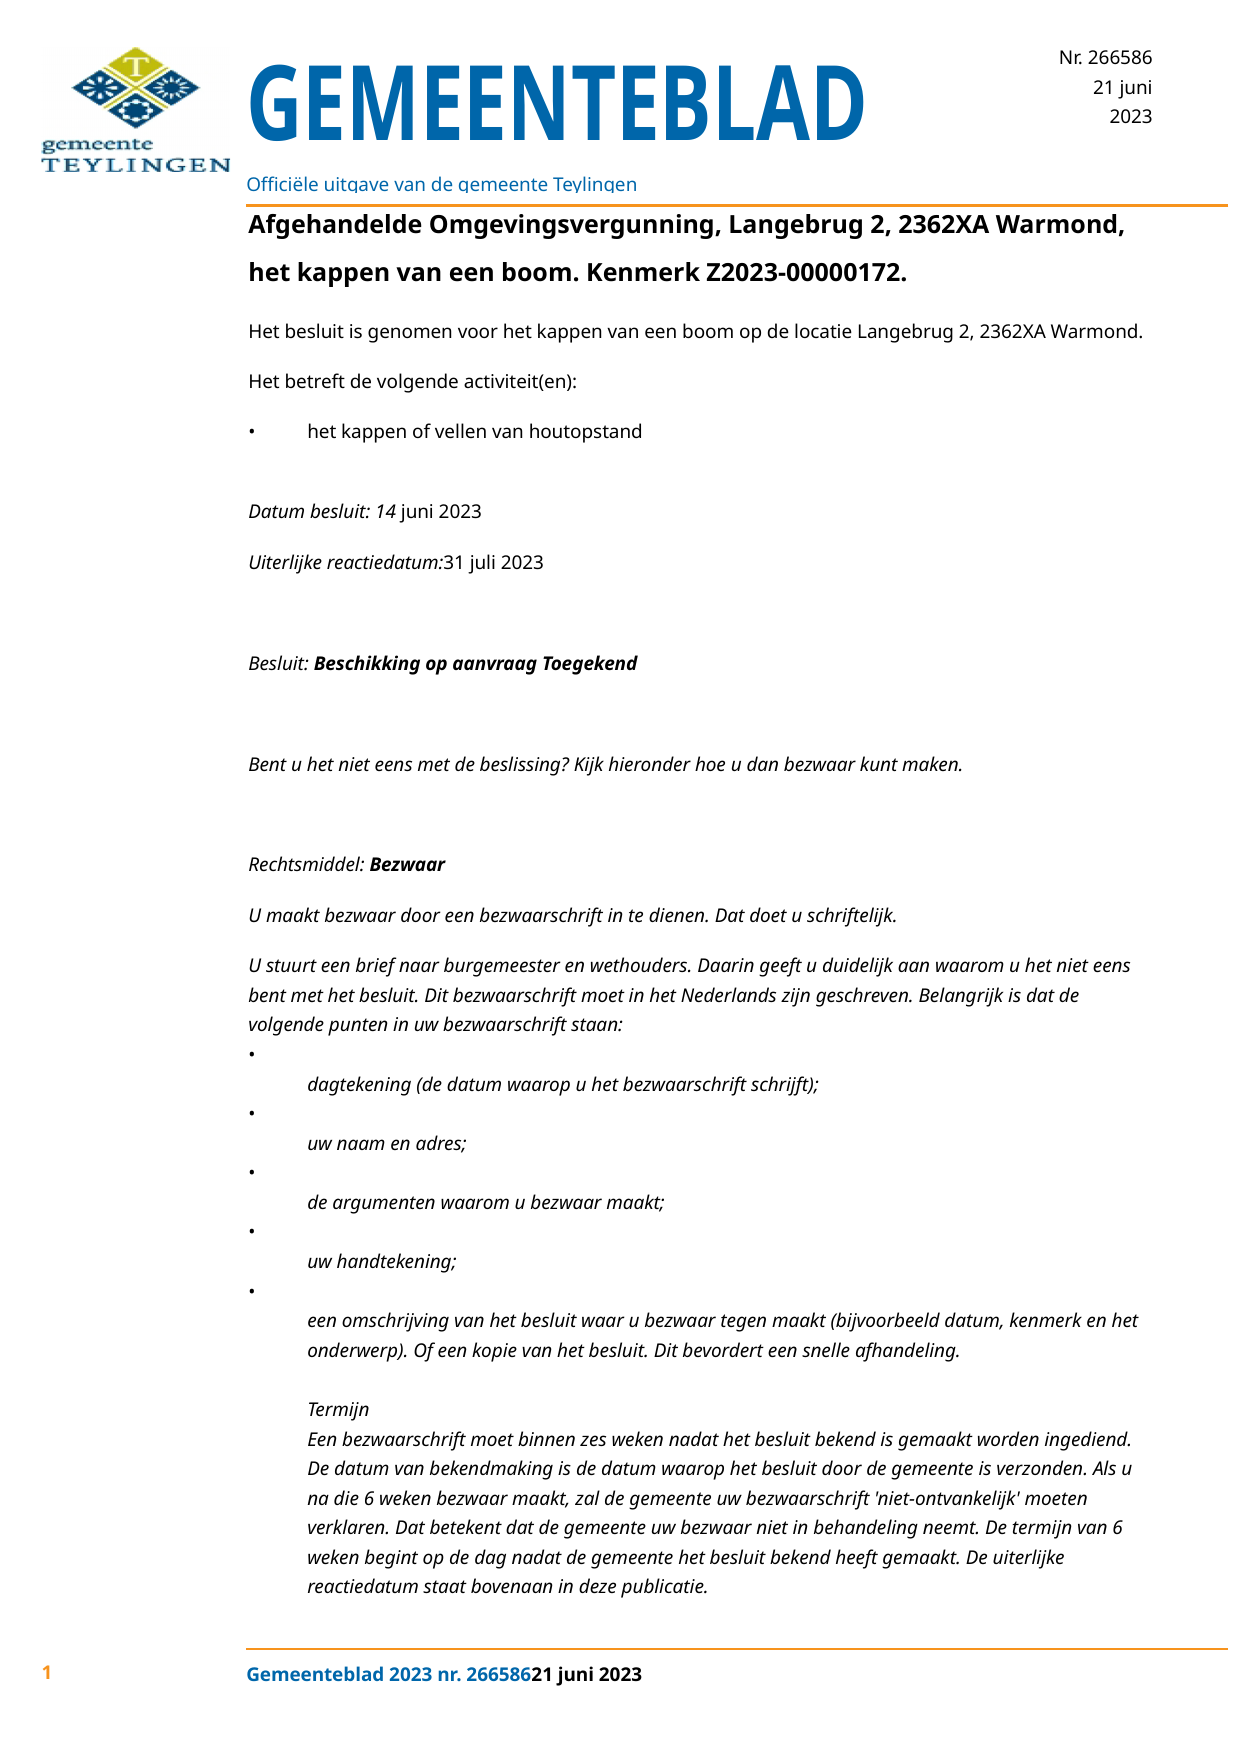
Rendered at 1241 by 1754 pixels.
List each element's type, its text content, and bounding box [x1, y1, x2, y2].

list het kappen of vellen van houtopstand [248, 419, 1152, 444]
text Besluit: Beschikking op aanvraag Toegekend [248, 650, 1152, 676]
list een omschrijving van het besluit waar u bezwaar tegen maakt (bijvoorbeeld datum, kenmerk en het onderwerp). Of een kopie van het besluit. Dit bevordert een snelle afhandeling. [248, 1307, 1152, 1363]
text U stuurt een brief naar burgemeester en wethouders. Daarin geeft u duidelijk aan waarom u het niet eens bent met het besluit. Dit bezwaarschrift moet in het Nederlands zijn geschreven. Belangrijk is dat de volgende punten in uw bezwaarschrift staan: [248, 952, 1152, 1037]
text Rechtsmiddel: Bezwaar [248, 852, 1152, 877]
list uw naam en adres; [248, 1130, 1152, 1156]
list dagtekening (de datum waarop u het bezwaarschrift schrijft); [248, 1071, 1152, 1097]
list Termijn [248, 1396, 1152, 1422]
picture [41, 47, 231, 172]
list uw handtekening; [248, 1248, 1152, 1274]
text Het besluit is genomen voor het kappen van een boom op de locatie Langebrug 2, 2362XA Warmond. [248, 318, 1152, 344]
text Datum besluit: 14 juni 2023 [248, 499, 1152, 524]
text Het betreft de volgende activiteit(en): [248, 368, 1152, 394]
text Bent u het niet eens met de beslissing? Kijk hieronder hoe u dan bezwaar kunt maken. [248, 751, 1152, 777]
text U maakt bezwaar door een bezwaarschrift in te dienen. Dat doet u schriftelijk. [248, 902, 1152, 928]
text Uiterlijke reactiedatum:31 juli 2023 [248, 549, 1152, 575]
list Een bezwaarschrift moet binnen zes weken nadat het besluit bekend is gemaakt worden ingediend. De datum van bekendmaking is de datum waarop het besluit door de gemeente is verzonden. Als u na die 6 weken bezwaar maakt, zal de gemeente uw bezwaarschrift 'niet-ontvankelijk' moeten verklaren. Dat betekent dat de gemeente uw bezwaar niet in behandeling neemt. De termijn van 6 weken begint op de dag nadat de gemeente het besluit bekend heeft gemaakt. De uiterlijke reactiedatum staat bovenaan in deze publicatie. [248, 1426, 1152, 1599]
text Afgehandelde Omgevingsvergunning, Langebrug 2, 2362XA Warmond, het kappen van een boom. Kenmerk Z2023-00000172. [248, 207, 1152, 288]
list de argumenten waarom u bezwaar maakt; [248, 1189, 1152, 1215]
